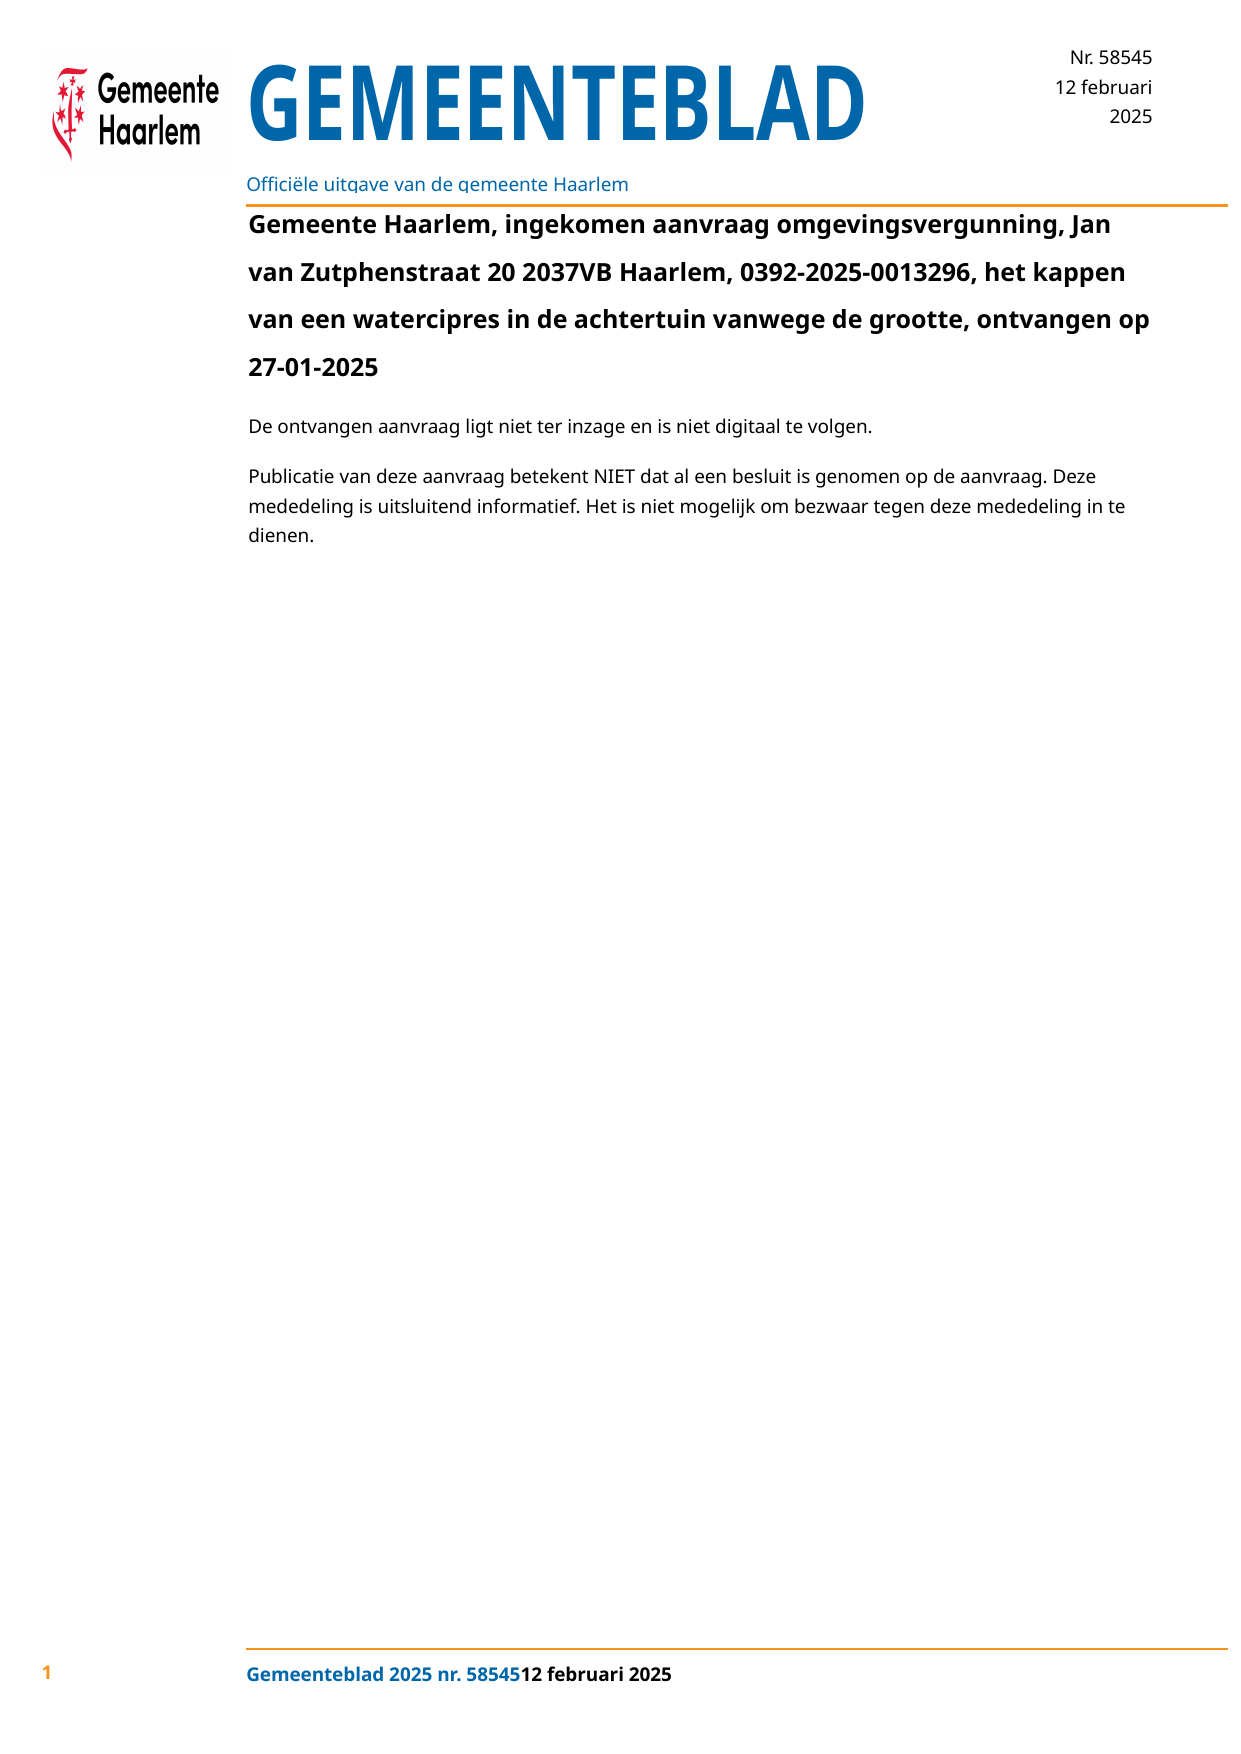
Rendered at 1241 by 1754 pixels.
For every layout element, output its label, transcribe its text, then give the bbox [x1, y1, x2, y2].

picture [41, 47, 231, 172]
text Gemeente Haarlem, ingekomen aanvraag omgevingsvergunning, Jan van Zutphenstraat 20 2037VB Haarlem, 0392-2025-0013296, het kappen van een watercipres in de achtertuin vanwege de grootte, ontvangen op 27-01-2025 [248, 207, 1152, 384]
text De ontvangen aanvraag ligt niet ter inzage en is niet digitaal te volgen. [248, 413, 1152, 439]
text Publicatie van deze aanvraag betekent NIET dat al een besluit is genomen op de aanvraag. Deze mededeling is uitsluitend informatief. Het is niet mogelijk om bezwaar tegen deze mededeling in te dienen. [248, 463, 1152, 548]
